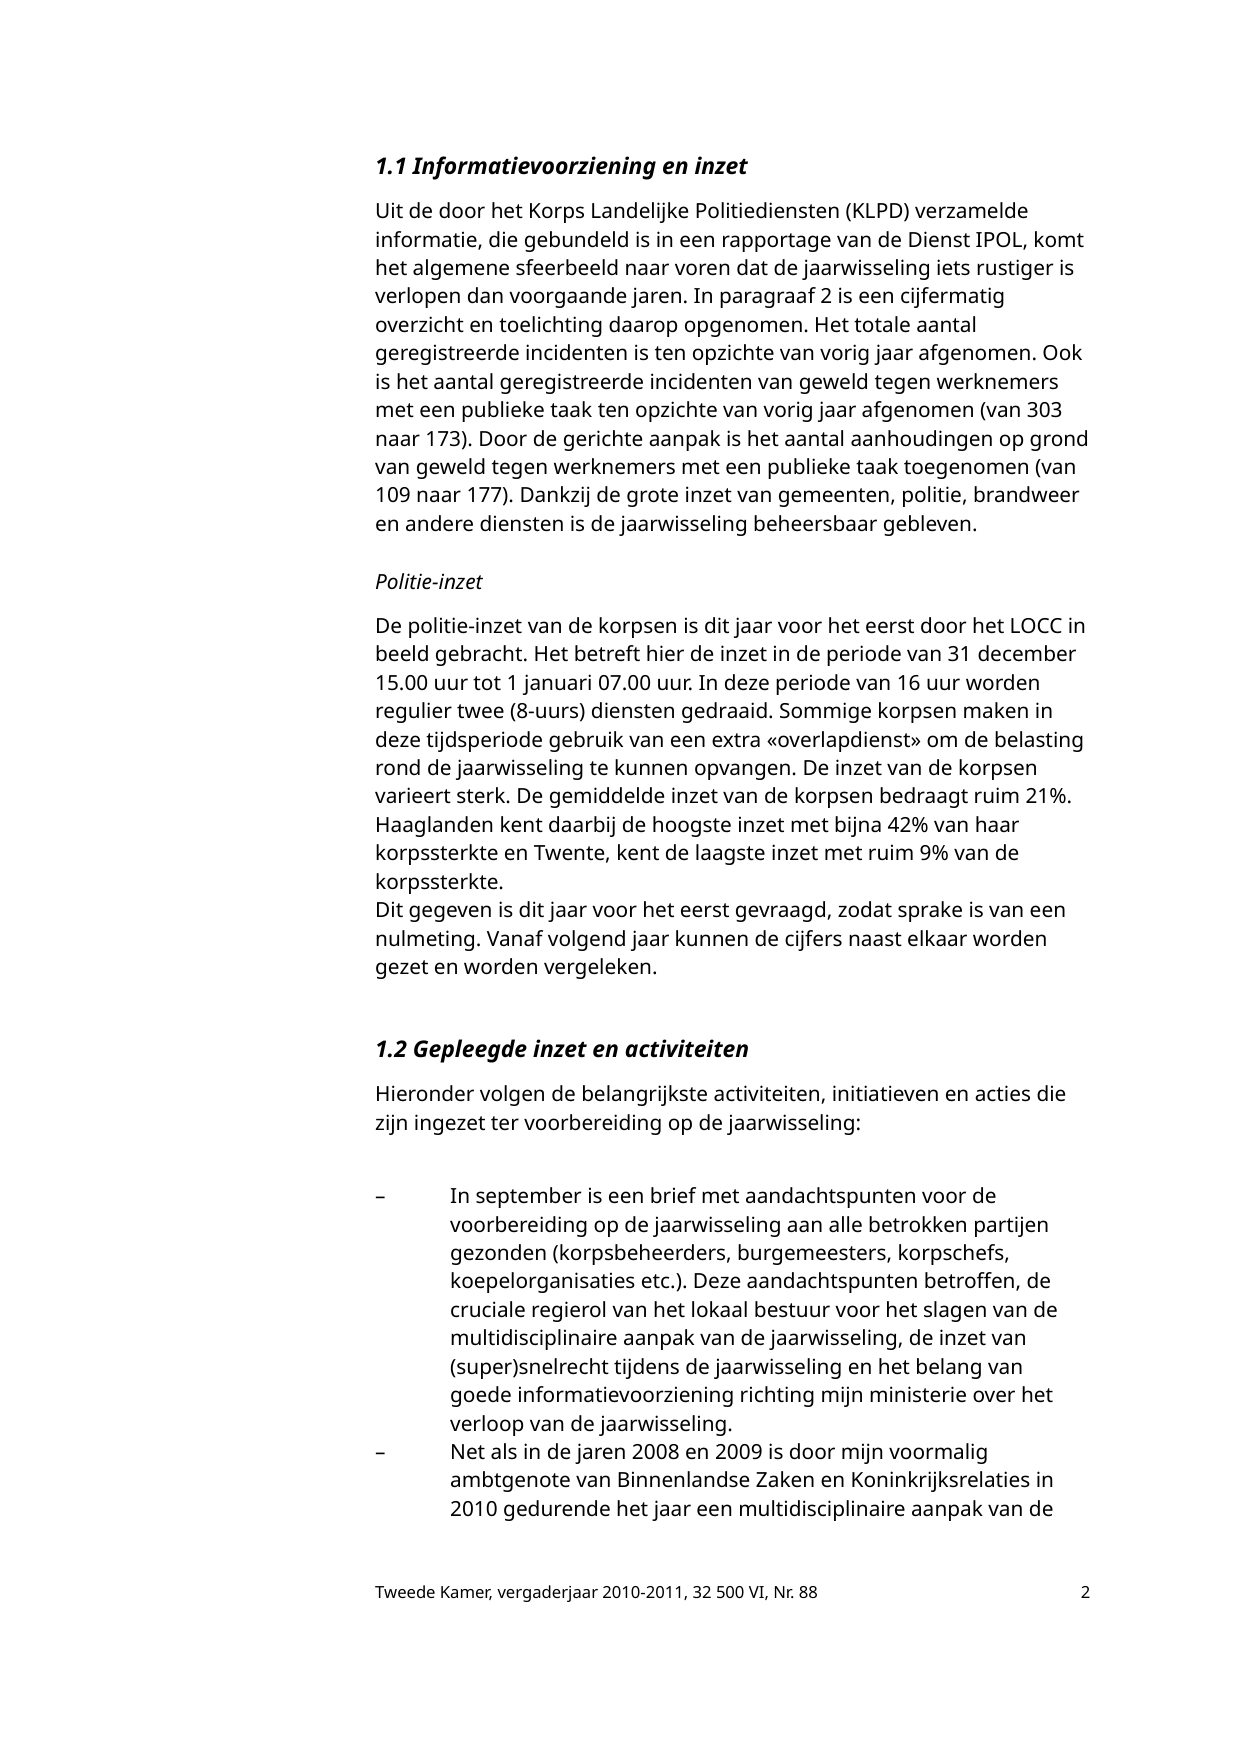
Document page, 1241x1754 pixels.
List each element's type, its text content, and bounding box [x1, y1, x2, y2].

text Uit de door het Korps Landelijke Politiediensten (KLPD) verzamelde informatie, die gebundeld is in een rapportage van de Dienst IPOL, komt het algemene sfeerbeeld naar voren dat de jaarwisseling iets rustiger is verlopen dan voorgaande jaren. In paragraaf 2 is een cijfermatig overzicht en toelichting daarop opgenomen. Het totale aantal geregistreerde incidenten is ten opzichte van vorig jaar afgenomen. Ook is het aantal geregistreerde incidenten van geweld tegen werknemers met een publieke taak ten opzichte van vorig jaar afgenomen (van 303 naar 173). Door de gerichte aanpak is het aantal aanhoudingen op grond van geweld tegen werknemers met een publieke taak toegenomen (van 109 naar 177). Dankzij de grote inzet van gemeenten, politie, brandweer en andere diensten is de jaarwisseling beheersbaar gebleven. [375, 196, 1090, 537]
text Hieronder volgen de belangrijkste activiteiten, initiatieven en acties die zijn ingezet ter voorbereiding op de jaarwisseling: [375, 1079, 1090, 1136]
text Politie-inzet [375, 567, 1090, 596]
list Net als in de jaren 2008 en 2009 is door mijn voormalig ambtgenote van Binnenlandse Zaken en Koninkrijksrelaties in 2010 gedurende het jaar een multidisciplinaire aanpak van de [375, 1437, 1090, 1522]
text De politie-inzet van de korpsen is dit jaar voor het eerst door het LOCC in beeld gebracht. Het betreft hier de inzet in de periode van 31 december 15.00 uur tot 1 januari 07.00 uur. In deze periode van 16 uur worden regulier twee (8-uurs) diensten gedraaid. Sommige korpsen maken in deze tijdsperiode gebruik van een extra «overlapdienst» om de belasting rond de jaarwisseling te kunnen opvangen. De inzet van de korpsen varieert sterk. De gemiddelde inzet van de korpsen bedraagt ruim 21%. Haaglanden kent daarbij de hoogste inzet met bijna 42% van haar korpssterkte en Twente, kent de laagste inzet met ruim 9% van de korpssterkte. [375, 611, 1090, 895]
text Dit gegeven is dit jaar voor het eerst gevraagd, zodat sprake is van een nulmeting. Vanaf volgend jaar kunnen de cijfers naast elkaar worden gezet en worden vergeleken. [375, 895, 1090, 981]
subtitle 1.1 Informatievoorziening en inzet [375, 150, 1090, 181]
list In september is een brief met aandachtspunten voor de voorbereiding op de jaarwisseling aan alle betrokken partijen gezonden (korpsbeheerders, burgemeesters, korpschefs, koepelorganisaties etc.). Deze aandachtspunten betroffen, de cruciale regierol van het lokaal bestuur voor het slagen van de multidisciplinaire aanpak van de jaarwisseling, de inzet van (super)snelrecht tijdens de jaarwisseling en het belang van goede informatievoorziening richting mijn ministerie over het verloop van de jaarwisseling. [375, 1181, 1090, 1437]
subtitle 1.2 Gepleegde inzet en activiteiten [375, 1033, 1090, 1064]
